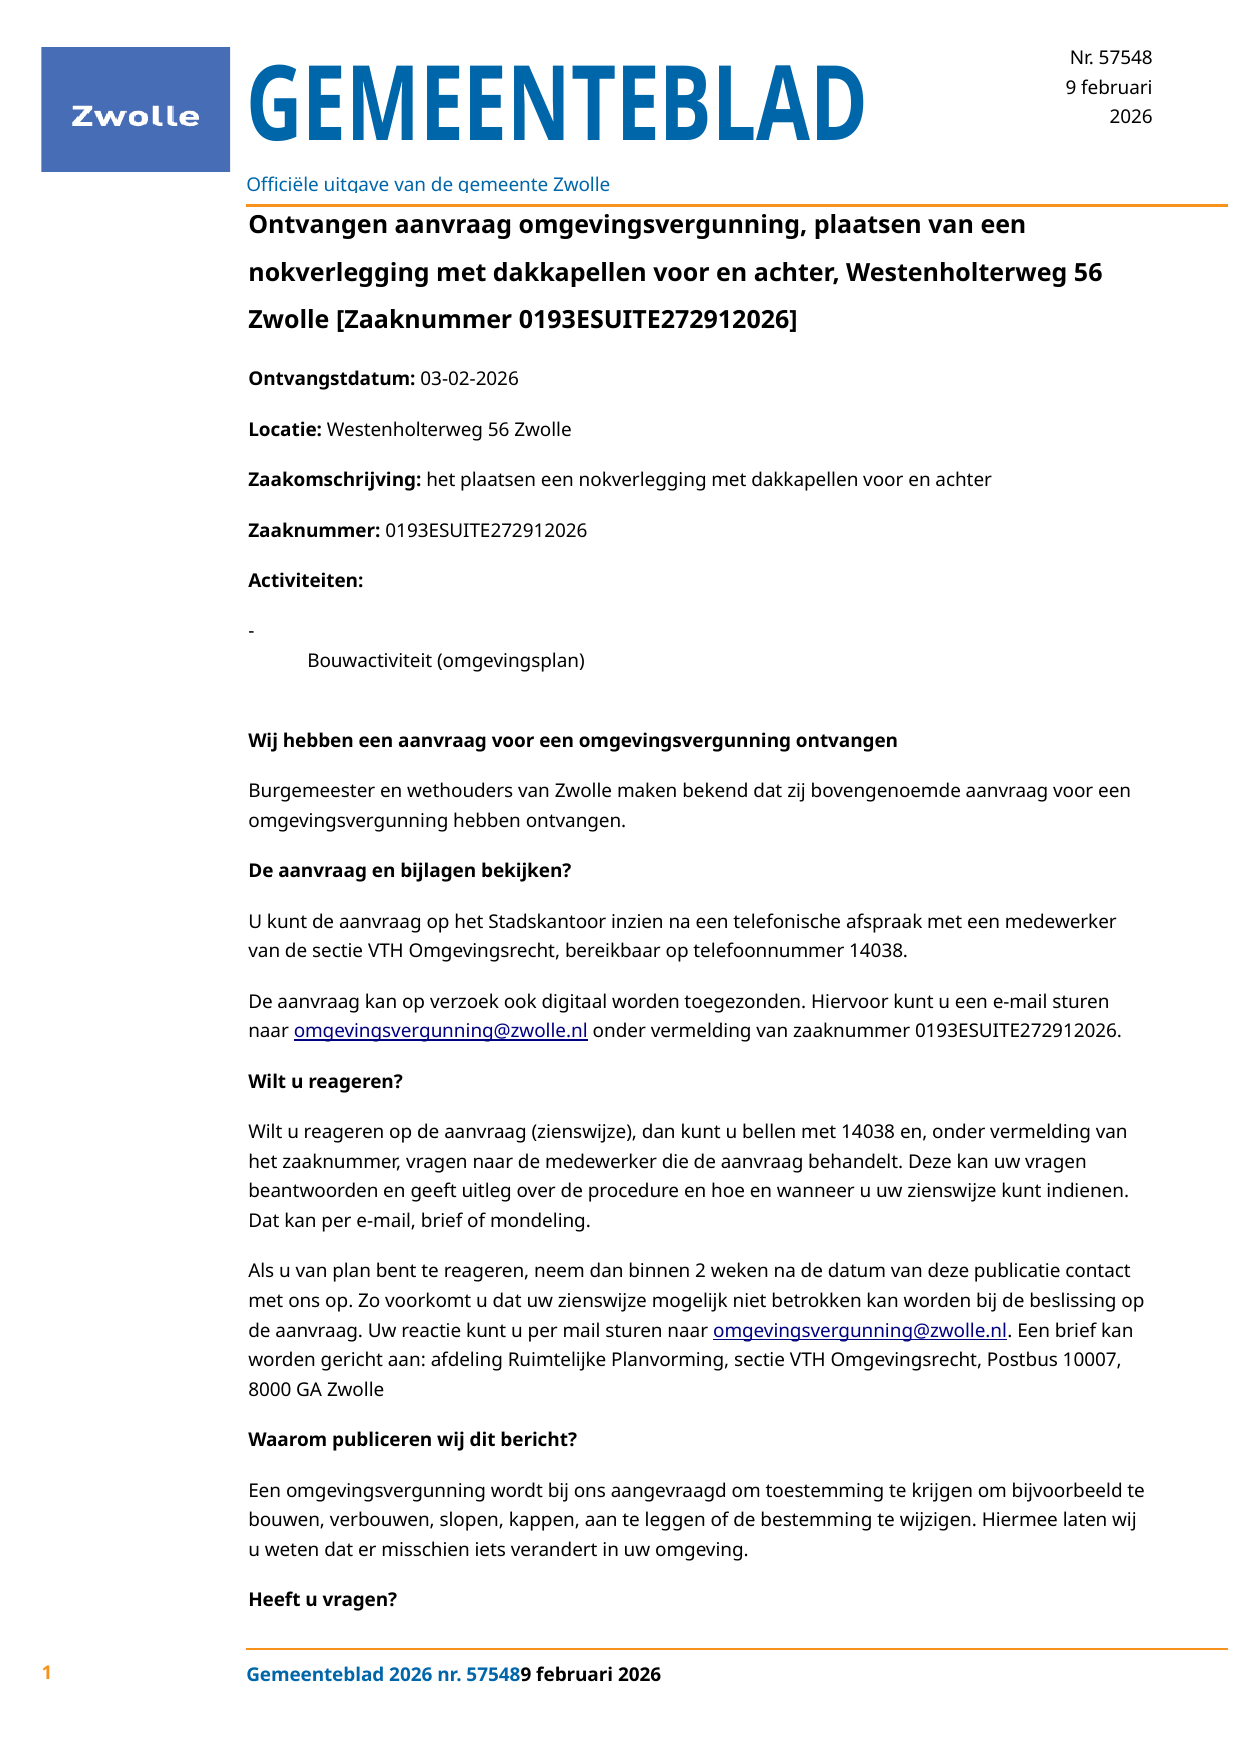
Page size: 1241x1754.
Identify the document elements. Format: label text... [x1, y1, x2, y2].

picture [41, 47, 231, 172]
text Locatie: Westenholterweg 56 Zwolle [248, 416, 1152, 442]
text De aanvraag en bijlagen bekijken? [248, 858, 1152, 883]
text De aanvraag kan op verzoek ook digitaal worden toegezonden. Hiervoor kunt u een e-mail sturen naar omgevingsvergunning@zwolle.nl onder vermelding van zaaknummer 0193ESUITE272912026. [248, 988, 1152, 1043]
text Een omgevingsvergunning wordt bij ons aangevraagd om toestemming te krijgen om bijvoorbeeld te bouwen, verbouwen, slopen, kappen, aan te leggen of de bestemming te wijzigen. Hiermee laten wij u weten dat er misschien iets verandert in uw omgeving. [248, 1477, 1152, 1562]
text Wij hebben een aanvraag voor een omgevingsvergunning ontvangen [248, 727, 1152, 753]
text Waarom publiceren wij dit bericht? [248, 1426, 1152, 1452]
text Heeft u vragen? [248, 1586, 1152, 1612]
text U kunt de aanvraag op het Stadskantoor inzien na een telefonische afspraak met een medewerker van de sectie VTH Omgevingsrecht, bereikbaar op telefoonnummer 14038. [248, 908, 1152, 963]
text Activiteiten: [248, 567, 1152, 593]
text Zaaknummer: 0193ESUITE272912026 [248, 517, 1152, 542]
text Burgemeester en wethouders van Zwolle maken bekend dat zij bovengenoemde aanvraag voor een omgevingsvergunning hebben ontvangen. [248, 778, 1152, 833]
text Ontvangen aanvraag omgevingsvergunning, plaatsen van een nokverlegging met dakkapellen voor en achter, Westenholterweg 56 Zwolle [Zaaknummer 0193ESUITE272912026] [248, 207, 1152, 336]
text Ontvangstdatum: 03-02-2026 [248, 366, 1152, 391]
text Wilt u reageren? [248, 1068, 1152, 1094]
text Wilt u reageren op de aanvraag (zienswijze), dan kunt u bellen met 14038 en, onder vermelding van het zaaknummer, vragen naar de medewerker die de aanvraag behandelt. Deze kan uw vragen beantwoorden en geeft uitleg over de procedure en hoe en wanneer u uw zienswijze kunt indienen. Dat kan per e-mail, brief of mondeling. [248, 1118, 1152, 1233]
list Bouwactiviteit (omgevingsplan) [248, 647, 1152, 673]
text Als u van plan bent te reageren, neem dan binnen 2 weken na de datum van deze publicatie contact met ons op. Zo voorkomt u dat uw zienswijze mogelijk niet betrokken kan worden bij de beslissing op de aanvraag. Uw reactie kunt u per mail sturen naar omgevingsvergunning@zwolle.nl. Een brief kan worden gericht aan: afdeling Ruimtelijke Planvorming, sectie VTH Omgevingsrecht, Postbus 10007, 8000 GA Zwolle [248, 1258, 1152, 1402]
text Zaakomschrijving: het plaatsen een nokverlegging met dakkapellen voor en achter [248, 466, 1152, 492]
